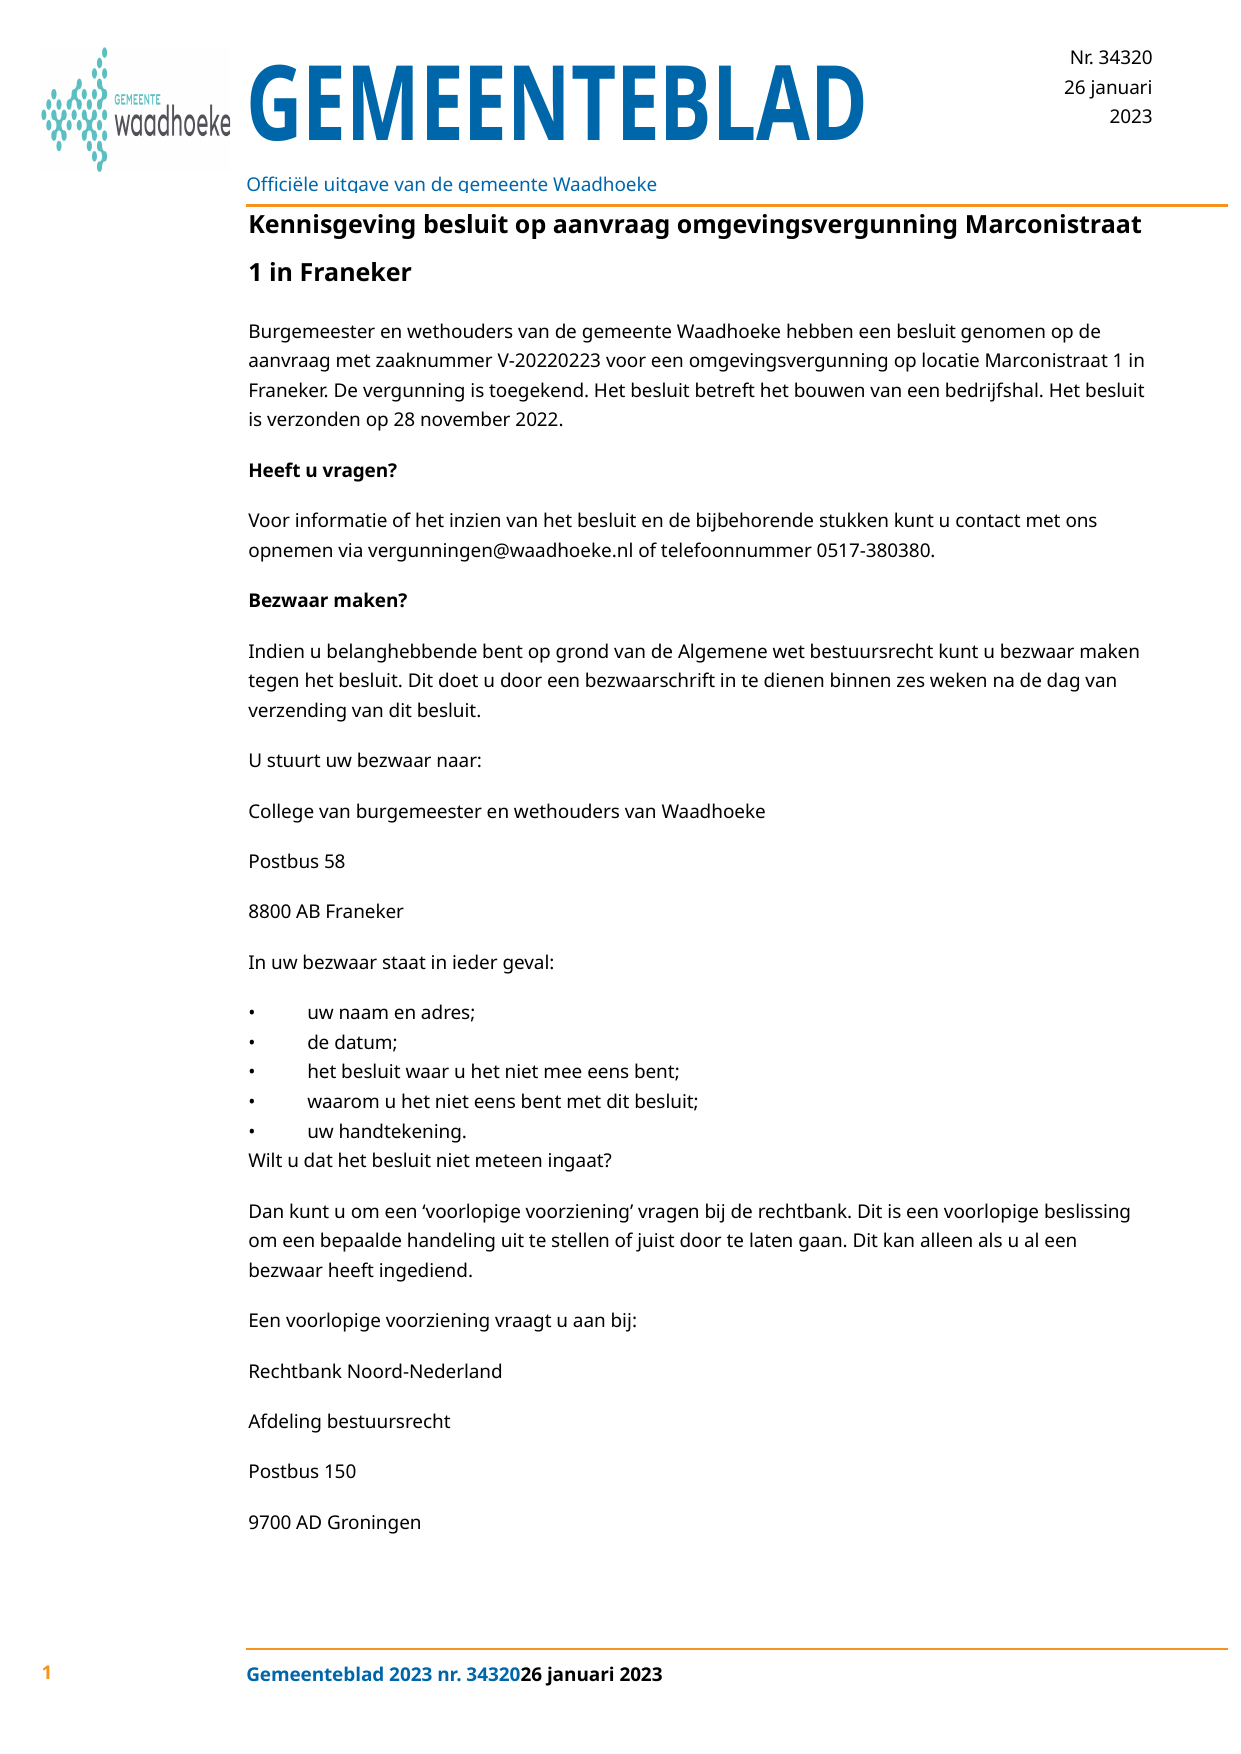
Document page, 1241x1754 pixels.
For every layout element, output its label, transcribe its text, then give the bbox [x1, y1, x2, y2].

text U stuurt uw bezwaar naar: [248, 747, 1152, 773]
text Dan kunt u om een ‘voorlopige voorziening’ vragen bij de rechtbank. Dit is een voorlopige beslissing om een bepaalde handeling uit te stellen of juist door te laten gaan. Dit kan alleen als u al een bezwaar heeft ingediend. [248, 1198, 1152, 1283]
picture [41, 47, 231, 172]
text College van burgemeester en wethouders van Waadhoeke [248, 798, 1152, 824]
text In uw bezwaar staat in ieder geval: [248, 949, 1152, 975]
list waarom u het niet eens bent met dit besluit; [248, 1088, 1152, 1114]
text Indien u belanghebbende bent op grond van de Algemene wet bestuursrecht kunt u bezwaar maken tegen het besluit. Dit doet u door een bezwaarschrift in te dienen binnen zes weken na de dag van verzending van dit besluit. [248, 638, 1152, 723]
text Postbus 150 [248, 1459, 1152, 1484]
text Bezwaar maken? [248, 587, 1152, 613]
list het besluit waar u het niet mee eens bent; [248, 1059, 1152, 1084]
text Afdeling bestuursrecht [248, 1408, 1152, 1434]
text Voor informatie of het inzien van het besluit en de bijbehorende stukken kunt u contact met ons opnemen via vergunningen@waadhoeke.nl of telefoonnummer 0517-380380. [248, 507, 1152, 563]
text Wilt u dat het besluit niet meteen ingaat? [248, 1147, 1152, 1173]
text 8800 AB Franeker [248, 899, 1152, 924]
text Postbus 58 [248, 848, 1152, 874]
text Kennisgeving besluit op aanvraag omgevingsvergunning Marconistraat 1 in Franeker [248, 207, 1152, 288]
text Een voorlopige voorziening vraagt u aan bij: [248, 1307, 1152, 1333]
text Burgemeester en wethouders van de gemeente Waadhoeke hebben een besluit genomen op de aanvraag met zaaknummer V-20220223 voor een omgevingsvergunning op locatie Marconistraat 1 in Franeker. De vergunning is toegekend. Het besluit betreft het bouwen van een bedrijfshal. Het besluit is verzonden op 28 november 2022. [248, 318, 1152, 432]
list uw handtekening. [248, 1118, 1152, 1144]
list uw naam en adres; [248, 999, 1152, 1025]
list de datum; [248, 1029, 1152, 1055]
text 9700 AD Groningen [248, 1509, 1152, 1535]
text Heeft u vragen? [248, 457, 1152, 483]
text Rechtbank Noord-Nederland [248, 1358, 1152, 1384]
